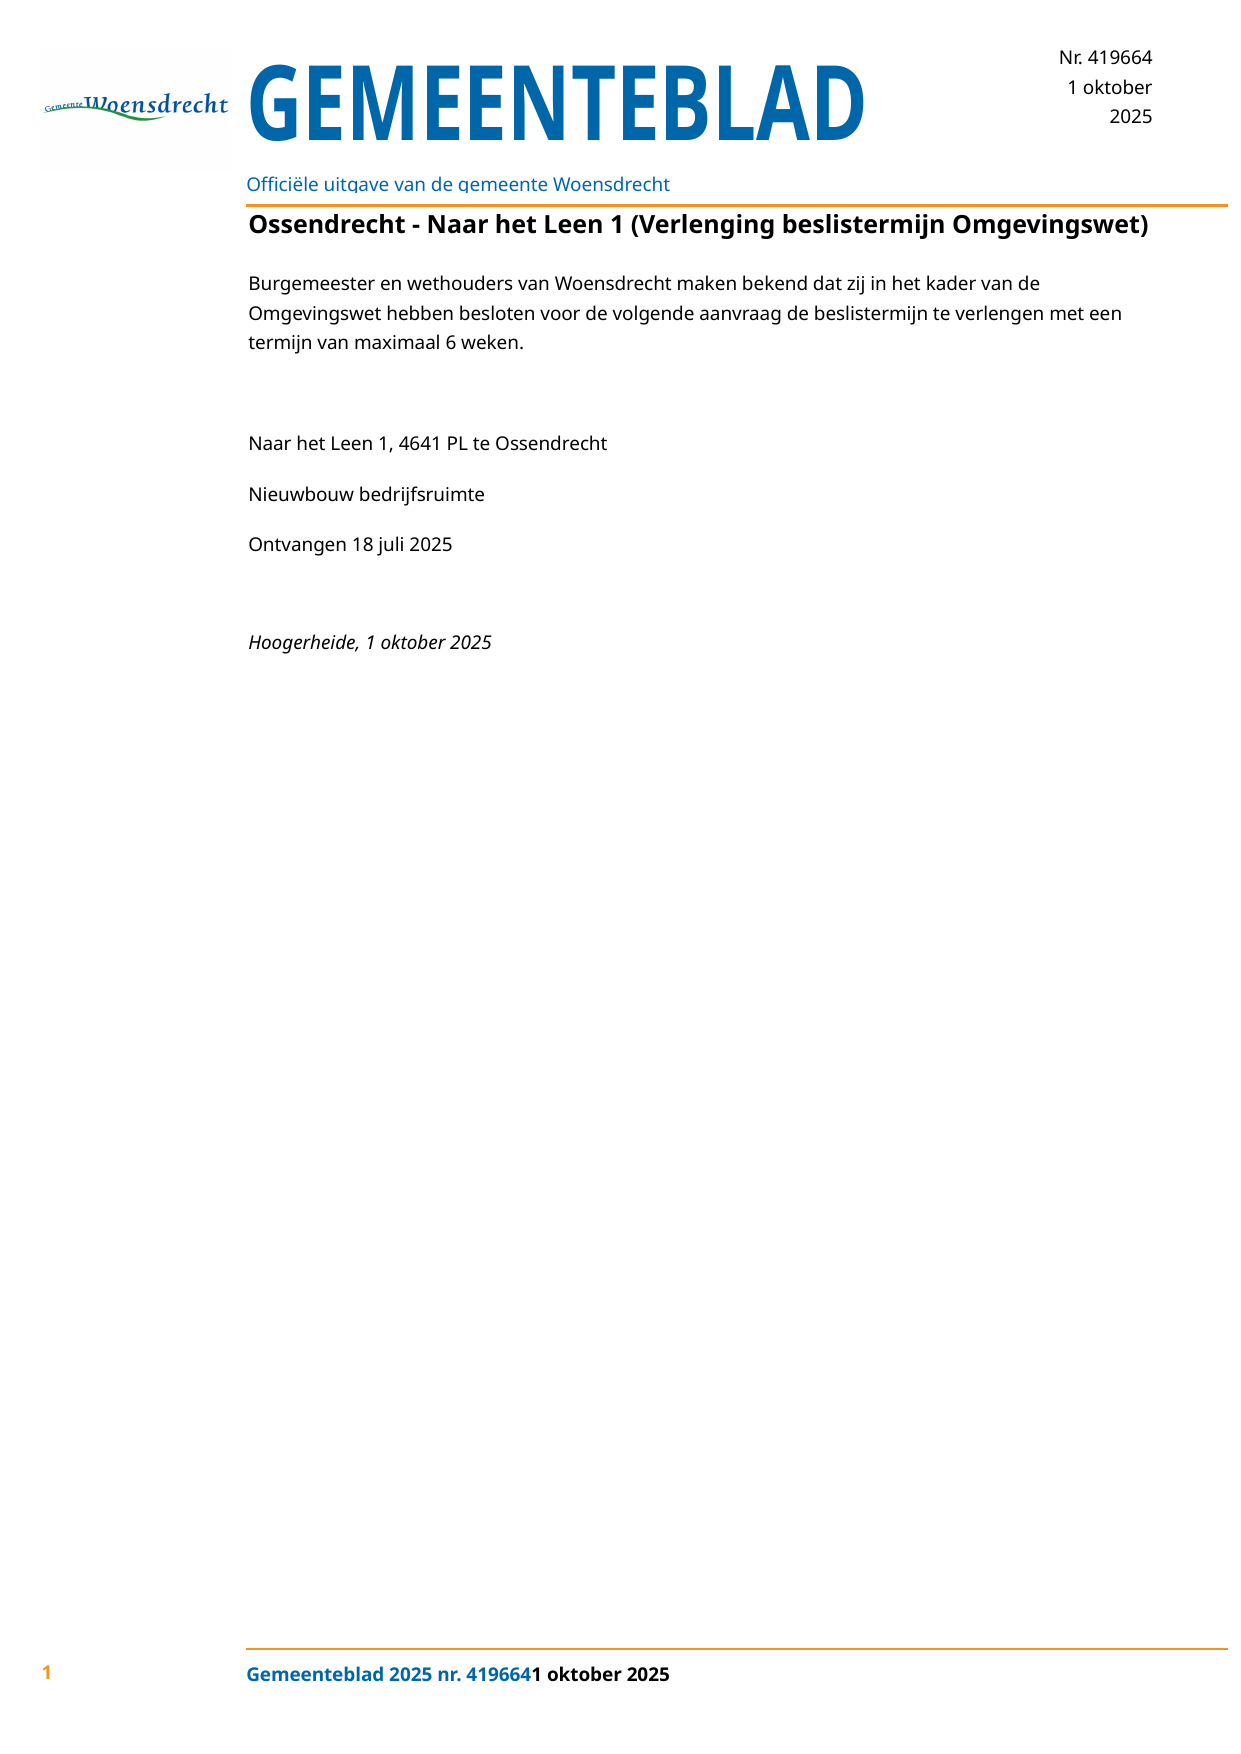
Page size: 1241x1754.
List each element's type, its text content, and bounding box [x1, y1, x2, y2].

text Nieuwbouw bedrijfsruimte [248, 481, 1152, 506]
text Hoogerheide, 1 oktober 2025 [248, 629, 1152, 655]
text Naar het Leen 1, 4641 PL te Ossendrecht [248, 430, 1152, 456]
text Burgemeester en wethouders van Woensdrecht maken bekend dat zij in het kader van de Omgevingswet hebben besloten voor de volgende aanvraag de beslistermijn te verlengen met een termijn van maximaal 6 weken. [248, 270, 1152, 355]
text Ontvangen 18 juli 2025 [248, 531, 1152, 557]
text Ossendrecht - Naar het Leen 1 (Verlenging beslistermijn Omgevingswet) [248, 207, 1152, 241]
picture [41, 47, 231, 172]
